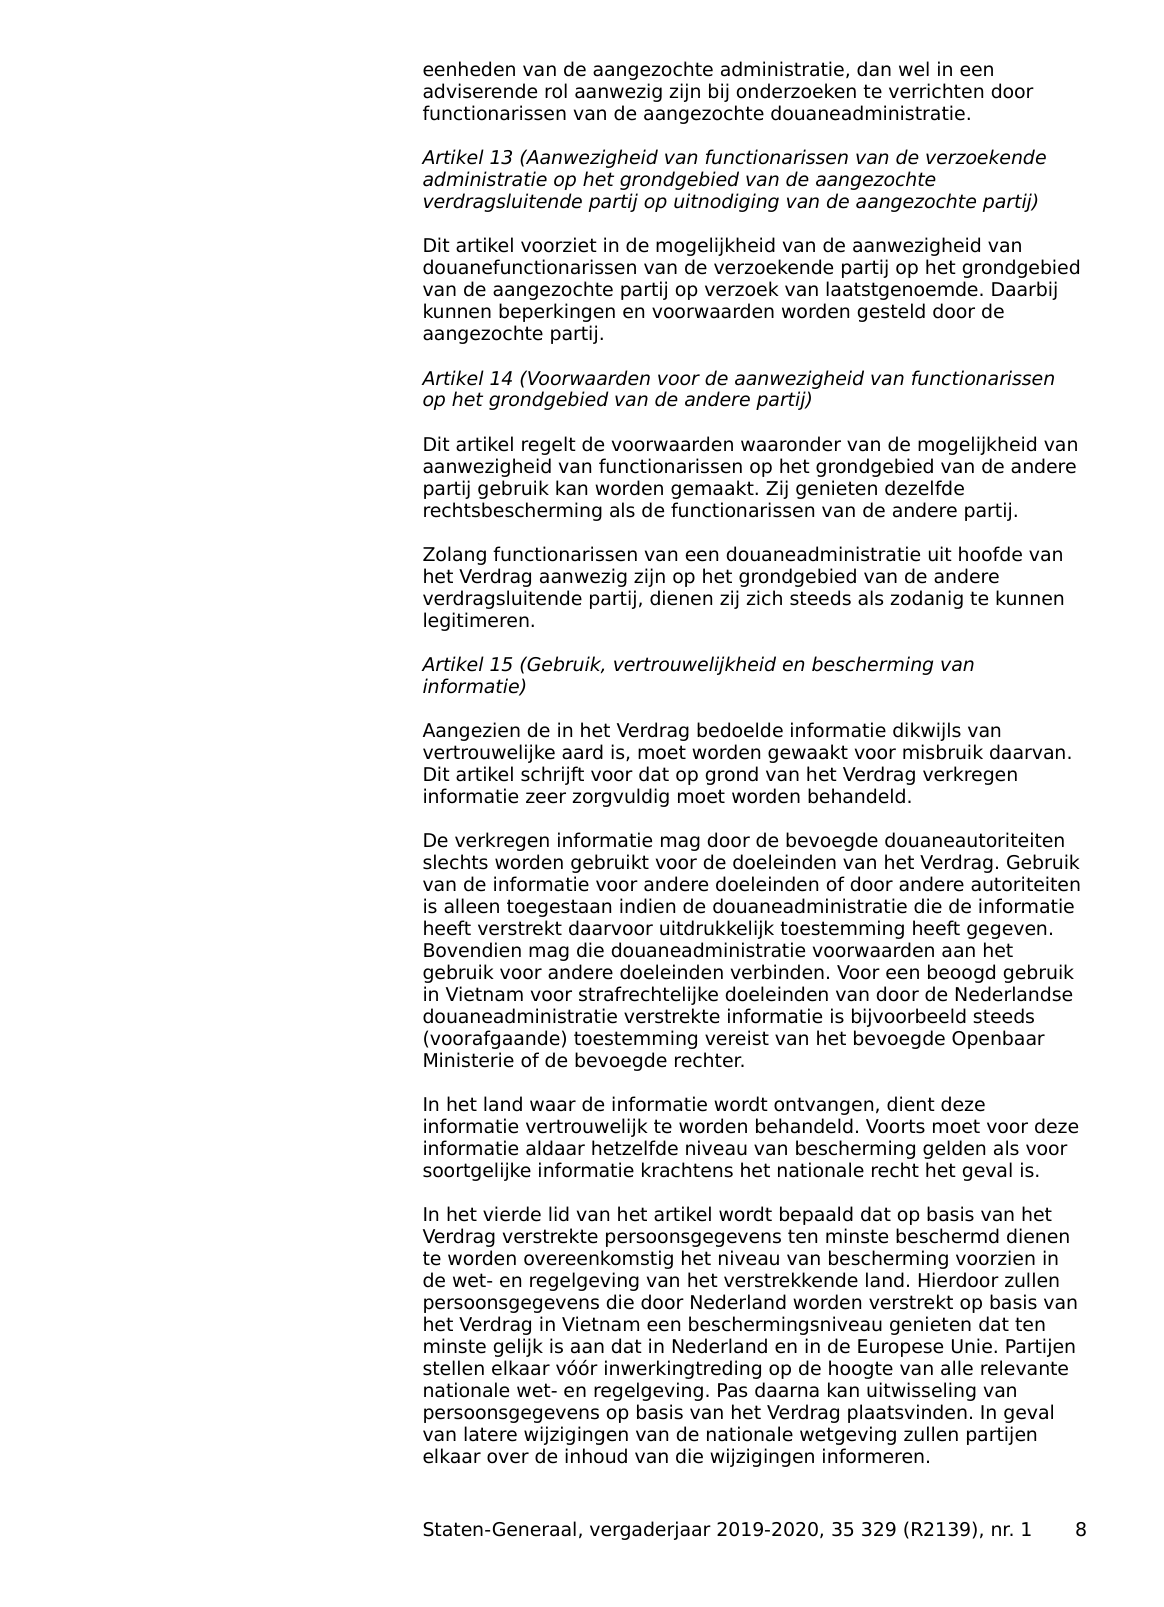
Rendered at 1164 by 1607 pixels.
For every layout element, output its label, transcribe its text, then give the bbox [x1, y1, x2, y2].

text In het land waar de informatie wordt ontvangen, dient deze informatie vertrouwelijk te worden behandeld. Voorts moet voor deze informatie aldaar hetzelfde niveau van bescherming gelden als voor soortgelijke informatie krachtens het nationale recht het geval is. [422, 1094, 1087, 1182]
subtitle Artikel 13 (Aanwezigheid van functionarissen van de verzoekende administratie op het grondgebied van de aangezochte verdragsluitende partij op uitnodiging van de aangezochte partij) [422, 147, 1087, 213]
text De verkregen informatie mag door de bevoegde douaneautoriteiten slechts worden gebruikt voor de doeleinden van het Verdrag. Gebruik van de informatie voor andere doeleinden of door andere autoriteiten is alleen toegestaan indien de douaneadministratie die de informatie heeft verstrekt daarvoor uitdrukkelijk toestemming heeft gegeven. Bovendien mag die douaneadministratie voorwaarden aan het gebruik voor andere doeleinden verbinden. Voor een beoogd gebruik in Vietnam voor strafrechtelijke doeleinden van door de Nederlandse douaneadministratie verstrekte informatie is bijvoorbeeld steeds (voorafgaande) toestemming vereist van het bevoegde Openbaar Ministerie of de bevoegde rechter. [422, 830, 1087, 1072]
subtitle Artikel 14 (Voorwaarden voor de aanwezigheid van functionarissen op het grondgebied van de andere partij) [422, 367, 1087, 411]
text In het vierde lid van het artikel wordt bepaald dat op basis van het Verdrag verstrekte persoonsgegevens ten minste beschermd dienen te worden overeenkomstig het niveau van bescherming voorzien in de wet- en regelgeving van het verstrekkende land. Hierdoor zullen persoonsgegevens die door Nederland worden verstrekt op basis van het Verdrag in Vietnam een beschermingsniveau genieten dat ten minste gelijk is aan dat in Nederland en in de Europese Unie. Partijen stellen elkaar vóór inwerkingtreding op de hoogte van alle relevante nationale wet- en regelgeving. Pas daarna kan uitwisseling van persoonsgegevens op basis van het Verdrag plaatsvinden. In geval van latere wijzigingen van de nationale wetgeving zullen partijen elkaar over de inhoud van die wijzigingen informeren. [422, 1204, 1087, 1468]
text Zolang functionarissen van een douaneadministratie uit hoofde van het Verdrag aanwezig zijn op het grondgebied van de andere verdragsluitende partij, dienen zij zich steeds als zodanig te kunnen legitimeren. [422, 544, 1087, 632]
text Dit artikel regelt de voorwaarden waaronder van de mogelijkheid van aanwezigheid van functionarissen op het grondgebied van de andere partij gebruik kan worden gemaakt. Zij genieten dezelfde rechtsbescherming als de functionarissen van de andere partij. [422, 433, 1087, 521]
subtitle Artikel 15 (Gebruik, vertrouwelijkheid en bescherming van informatie) [422, 654, 1087, 698]
text eenheden van de aangezochte administratie, dan wel in een adviserende rol aanwezig zijn bij onderzoeken te verrichten door functionarissen van de aangezochte douaneadministratie. [422, 59, 1087, 125]
text Dit artikel voorziet in de mogelijkheid van de aanwezigheid van douanefunctionarissen van de verzoekende partij op het grondgebied van de aangezochte partij op verzoek van laatstgenoemde. Daarbij kunnen beperkingen en voorwaarden worden gesteld door de aangezochte partij. [422, 235, 1087, 345]
text Aangezien de in het Verdrag bedoelde informatie dikwijls van vertrouwelijke aard is, moet worden gewaakt voor misbruik daarvan. Dit artikel schrijft voor dat op grond van het Verdrag verkregen informatie zeer zorgvuldig moet worden behandeld. [422, 720, 1087, 808]
